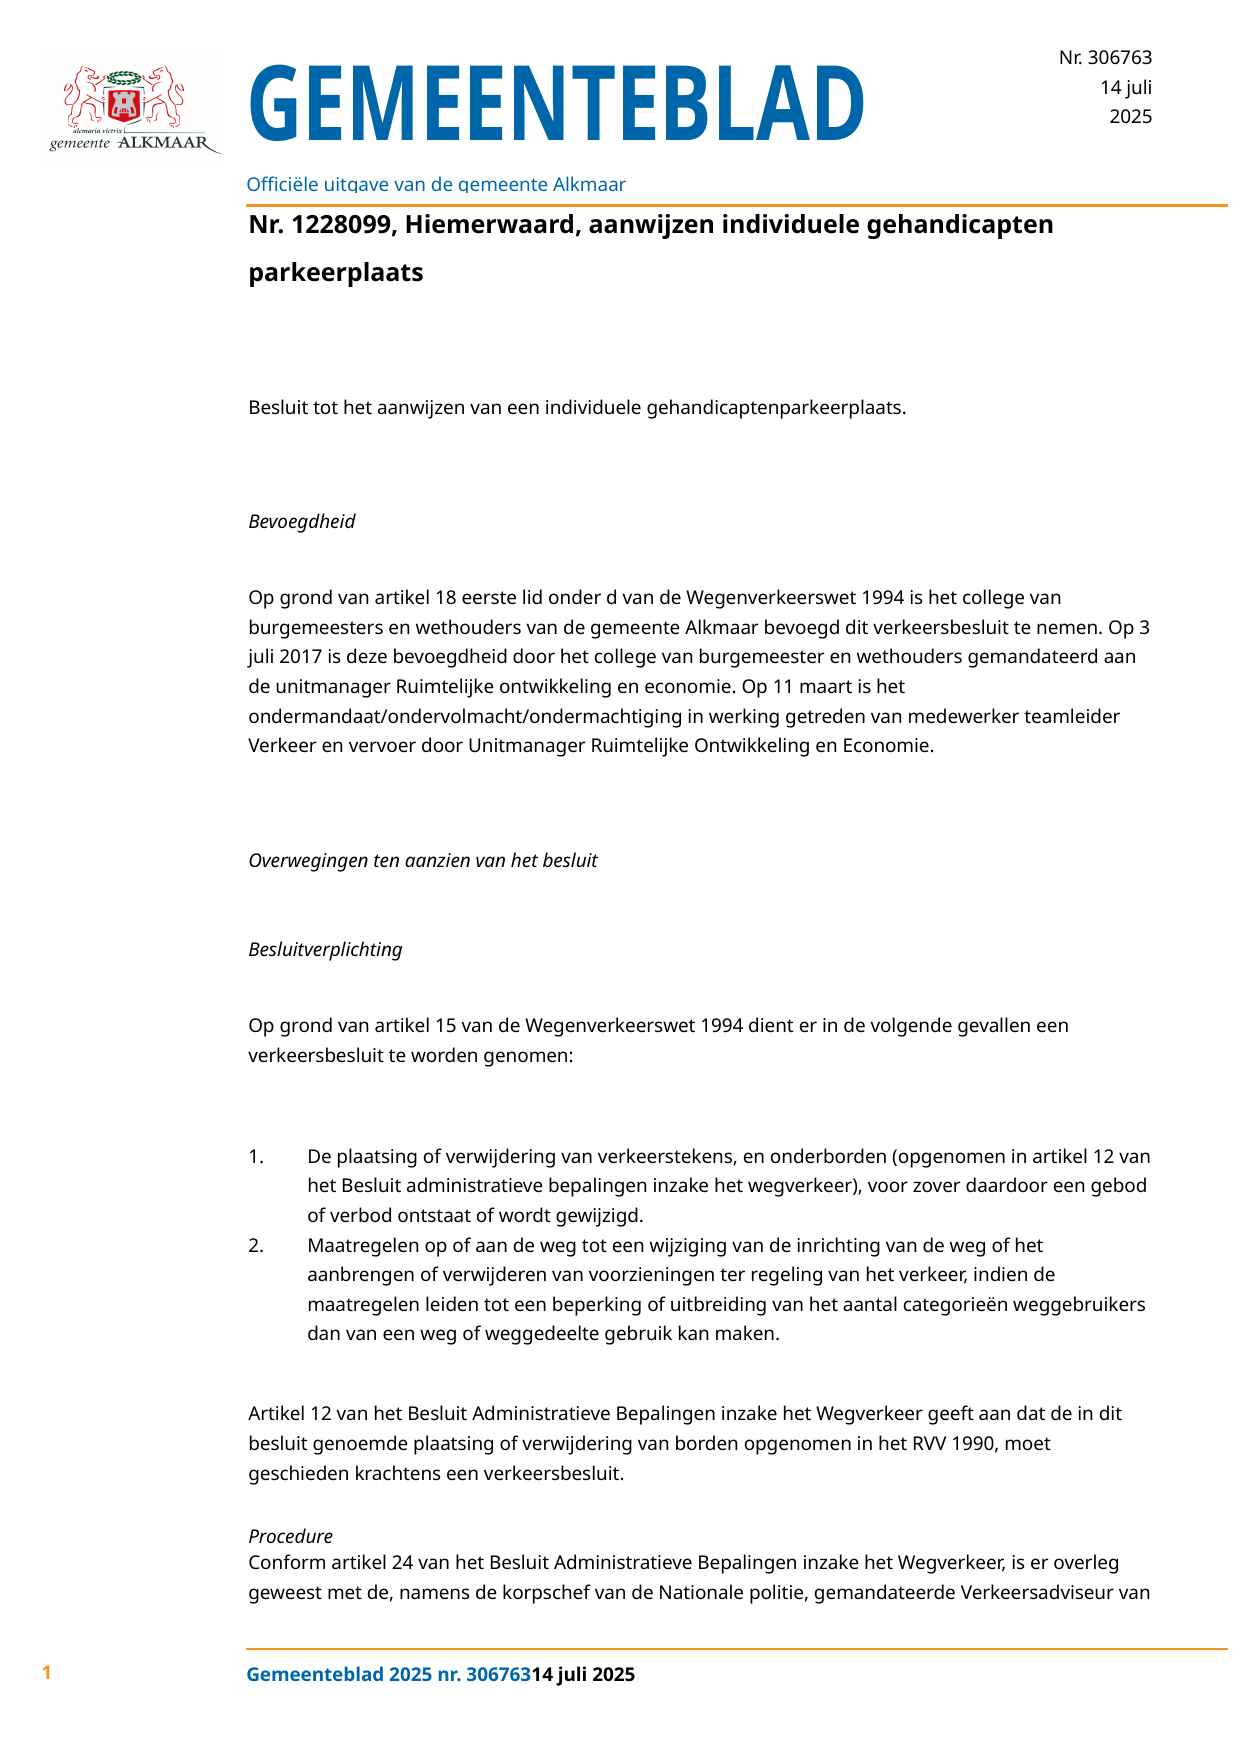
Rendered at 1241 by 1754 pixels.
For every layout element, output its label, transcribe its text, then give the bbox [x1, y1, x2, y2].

text Besluitverplichting [248, 937, 1152, 962]
text Overwegingen ten aanzien van het besluit [248, 847, 1152, 873]
list De plaatsing of verwijdering van verkeerstekens, en onderborden (opgenomen in artikel 12 van het Besluit administratieve bepalingen inzake het wegverkeer), voor zover daardoor een gebod of verbod ontstaat of wordt gewijzigd. [248, 1143, 1152, 1228]
text Nr. 1228099, Hiemerwaard, aanwijzen individuele gehandicapten parkeerplaats [248, 207, 1152, 288]
text Conform artikel 24 van het Besluit Administratieve Bepalingen inzake het Wegverkeer, is er overleg geweest met de, namens de korpschef van de Nationale politie, gemandateerde Verkeersadviseur van [248, 1549, 1152, 1605]
picture [41, 47, 231, 172]
text Besluit tot het aanwijzen van een individuele gehandicaptenparkeerplaats. [248, 394, 1152, 420]
text Procedure [248, 1524, 1152, 1549]
list Maatregelen op of aan de weg tot een wijziging van de inrichting van de weg of het aanbrengen of verwijderen van voorzieningen ter regeling van het verkeer, indien de maatregelen leiden tot een beperking of uitbreiding van het aantal categorieën weggebruikers dan van een weg of weggedeelte gebruik kan maken. [248, 1232, 1152, 1346]
text Op grond van artikel 18 eerste lid onder d van de Wegenverkeerswet 1994 is het college van burgemeesters en wethouders van de gemeente Alkmaar bevoegd dit verkeersbesluit te nemen. Op 3 juli 2017 is deze bevoegdheid door het college van burgemeester en wethouders gemandateerd aan de unitmanager Ruimtelijke ontwikkeling en economie. Op 11 maart is het ondermandaat/ondervolmacht/ondermachtiging in werking getreden van medewerker teamleider Verkeer en vervoer door Unitmanager Ruimtelijke Ontwikkeling en Economie. [248, 584, 1152, 758]
text Artikel 12 van het Besluit Administratieve Bepalingen inzake het Wegverkeer geeft aan dat de in dit besluit genoemde plaatsing of verwijdering van borden opgenomen in het RVV 1990, moet geschieden krachtens een verkeersbesluit. [248, 1401, 1152, 1486]
text Op grond van artikel 15 van de Wegenverkeerswet 1994 dient er in de volgende gevallen een verkeersbesluit te worden genomen: [248, 1013, 1152, 1068]
text Bevoegdheid [248, 508, 1152, 534]
